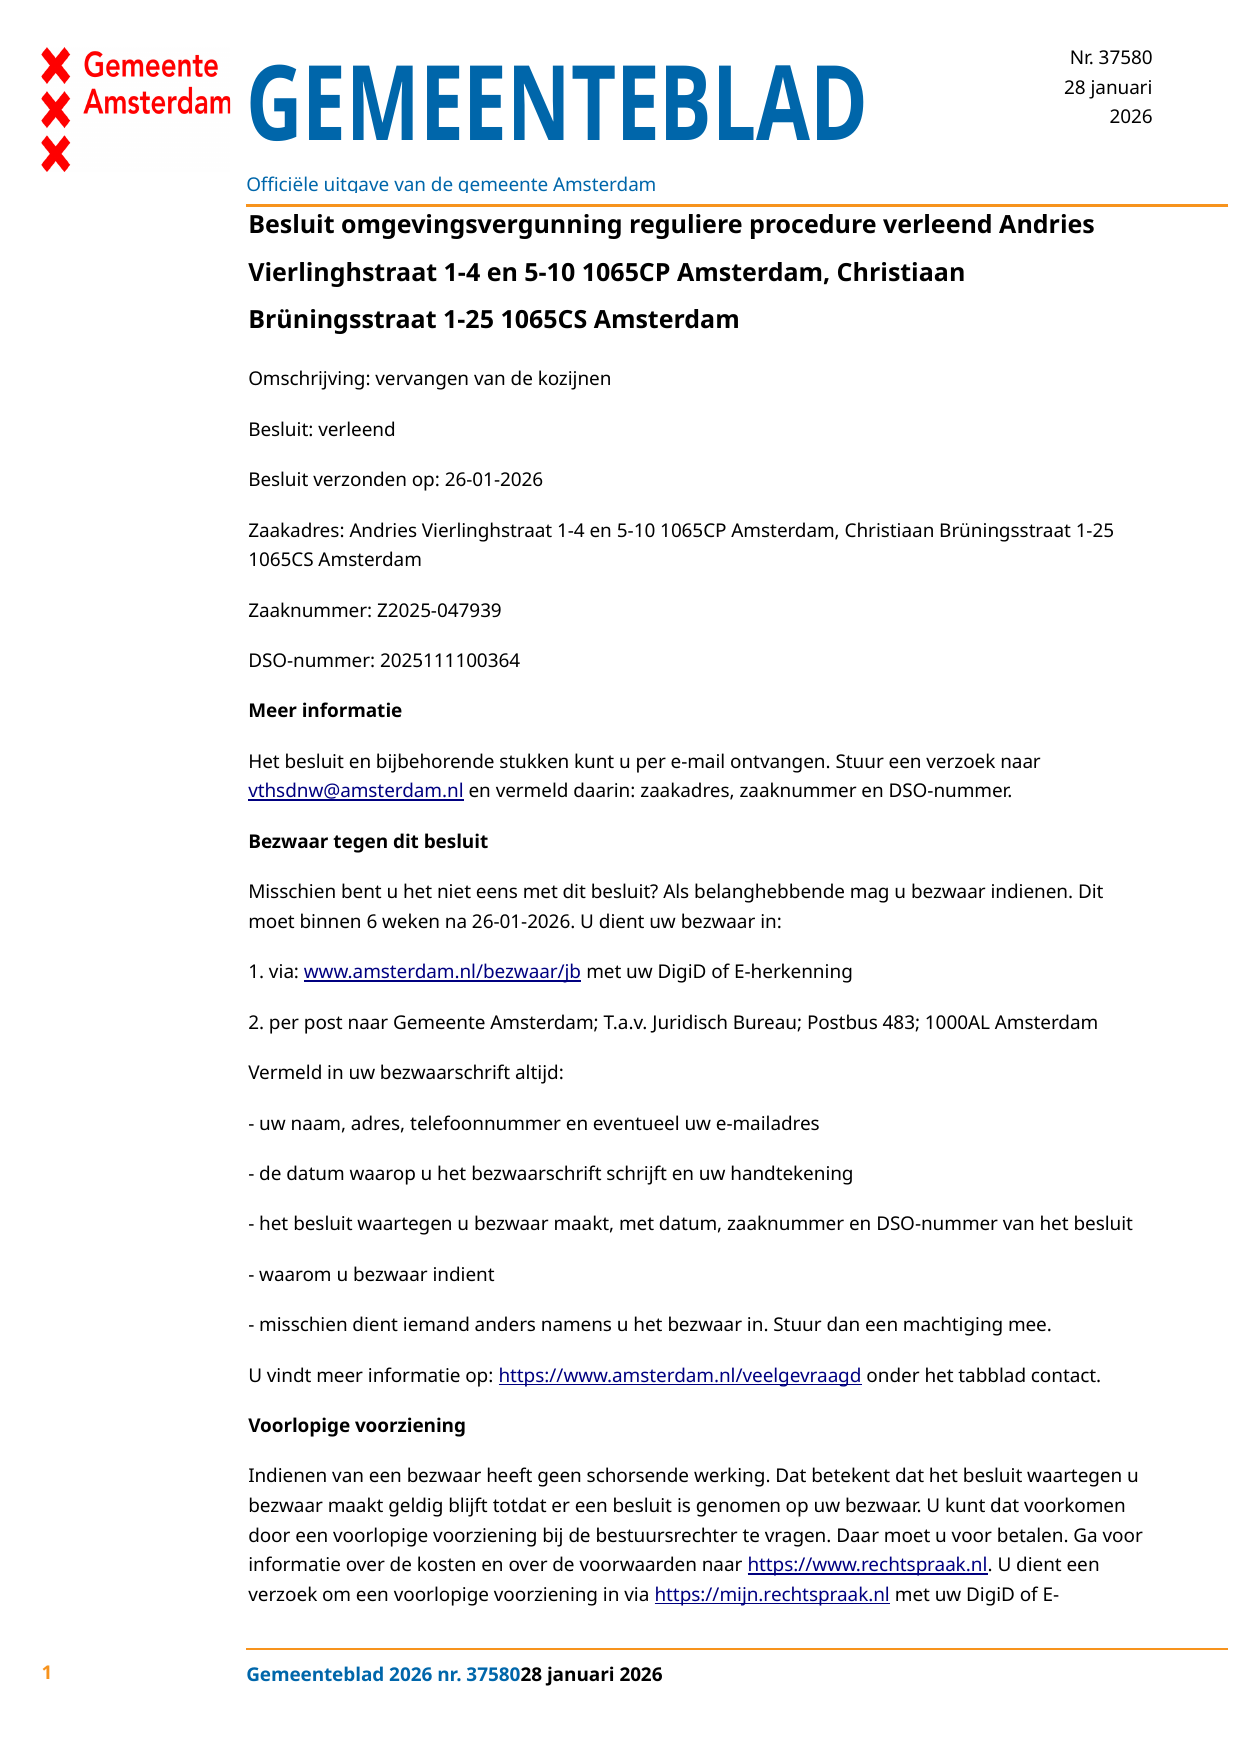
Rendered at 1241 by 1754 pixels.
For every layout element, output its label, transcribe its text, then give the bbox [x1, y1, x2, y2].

text Zaaknummer: Z2025-047939 [248, 597, 1152, 622]
text Het besluit en bijbehorende stukken kunt u per e-mail ontvangen. Stuur een verzoek naar vthsdnw@amsterdam.nl en vermeld daarin: zaakadres, zaaknummer en DSO-nummer. [248, 748, 1152, 803]
text U vindt meer informatie op: https://www.amsterdam.nl/veelgevraagd onder het tabblad contact. [248, 1362, 1152, 1387]
text - de datum waarop u het bezwaarschrift schrijft en uw handtekening [248, 1160, 1152, 1186]
text 2. per post naar Gemeente Amsterdam; T.a.v. Juridisch Bureau; Postbus 483; 1000AL Amsterdam [248, 1009, 1152, 1034]
text - waarom u bezwaar indient [248, 1261, 1152, 1287]
text Voorlopige voorziening [248, 1412, 1152, 1438]
text - uw naam, adres, telefoonnummer en eventueel uw e-mailadres [248, 1110, 1152, 1135]
text - het besluit waartegen u bezwaar maakt, met datum, zaaknummer en DSO-nummer van het besluit [248, 1211, 1152, 1236]
text Omschrijving: vervangen van de kozijnen [248, 366, 1152, 391]
text - misschien dient iemand anders namens u het bezwaar in. Stuur dan een machtiging mee. [248, 1311, 1152, 1337]
text 1. via: www.amsterdam.nl/bezwaar/jb met uw DigiD of E-herkenning [248, 958, 1152, 984]
text Besluit verzonden op: 26-01-2026 [248, 466, 1152, 492]
picture [41, 47, 231, 172]
text Vermeld in uw bezwaarschrift altijd: [248, 1059, 1152, 1085]
text Indienen van een bezwaar heeft geen schorsende werking. Dat betekent dat het besluit waartegen u bezwaar maakt geldig blijft totdat er een besluit is genomen op uw bezwaar. U kunt dat voorkomen door een voorlopige voorziening bij de bestuursrechter te vragen. Daar moet u voor betalen. Ga voor informatie over de kosten en over de voorwaarden naar https://www.rechtspraak.nl. U dient een verzoek om een voorlopige voorziening in via https://mijn.rechtspraak.nl met uw DigiD of E- [248, 1463, 1152, 1607]
text Bezwaar tegen dit besluit [248, 828, 1152, 854]
text Besluit omgevingsvergunning reguliere procedure verleend Andries Vierlinghstraat 1-4 en 5-10 1065CP Amsterdam, Christiaan Brüningsstraat 1-25 1065CS Amsterdam [248, 207, 1152, 336]
text Besluit: verleend [248, 416, 1152, 442]
text Zaakadres: Andries Vierlinghstraat 1-4 en 5-10 1065CP Amsterdam, Christiaan Brüningsstraat 1-25 1065CS Amsterdam [248, 517, 1152, 572]
text DSO-nummer: 2025111100364 [248, 647, 1152, 673]
text Meer informatie [248, 698, 1152, 723]
text Misschien bent u het niet eens met dit besluit? Als belanghebbende mag u bezwaar indienen. Dit moet binnen 6 weken na 26-01-2026. U dient uw bezwaar in: [248, 878, 1152, 934]
